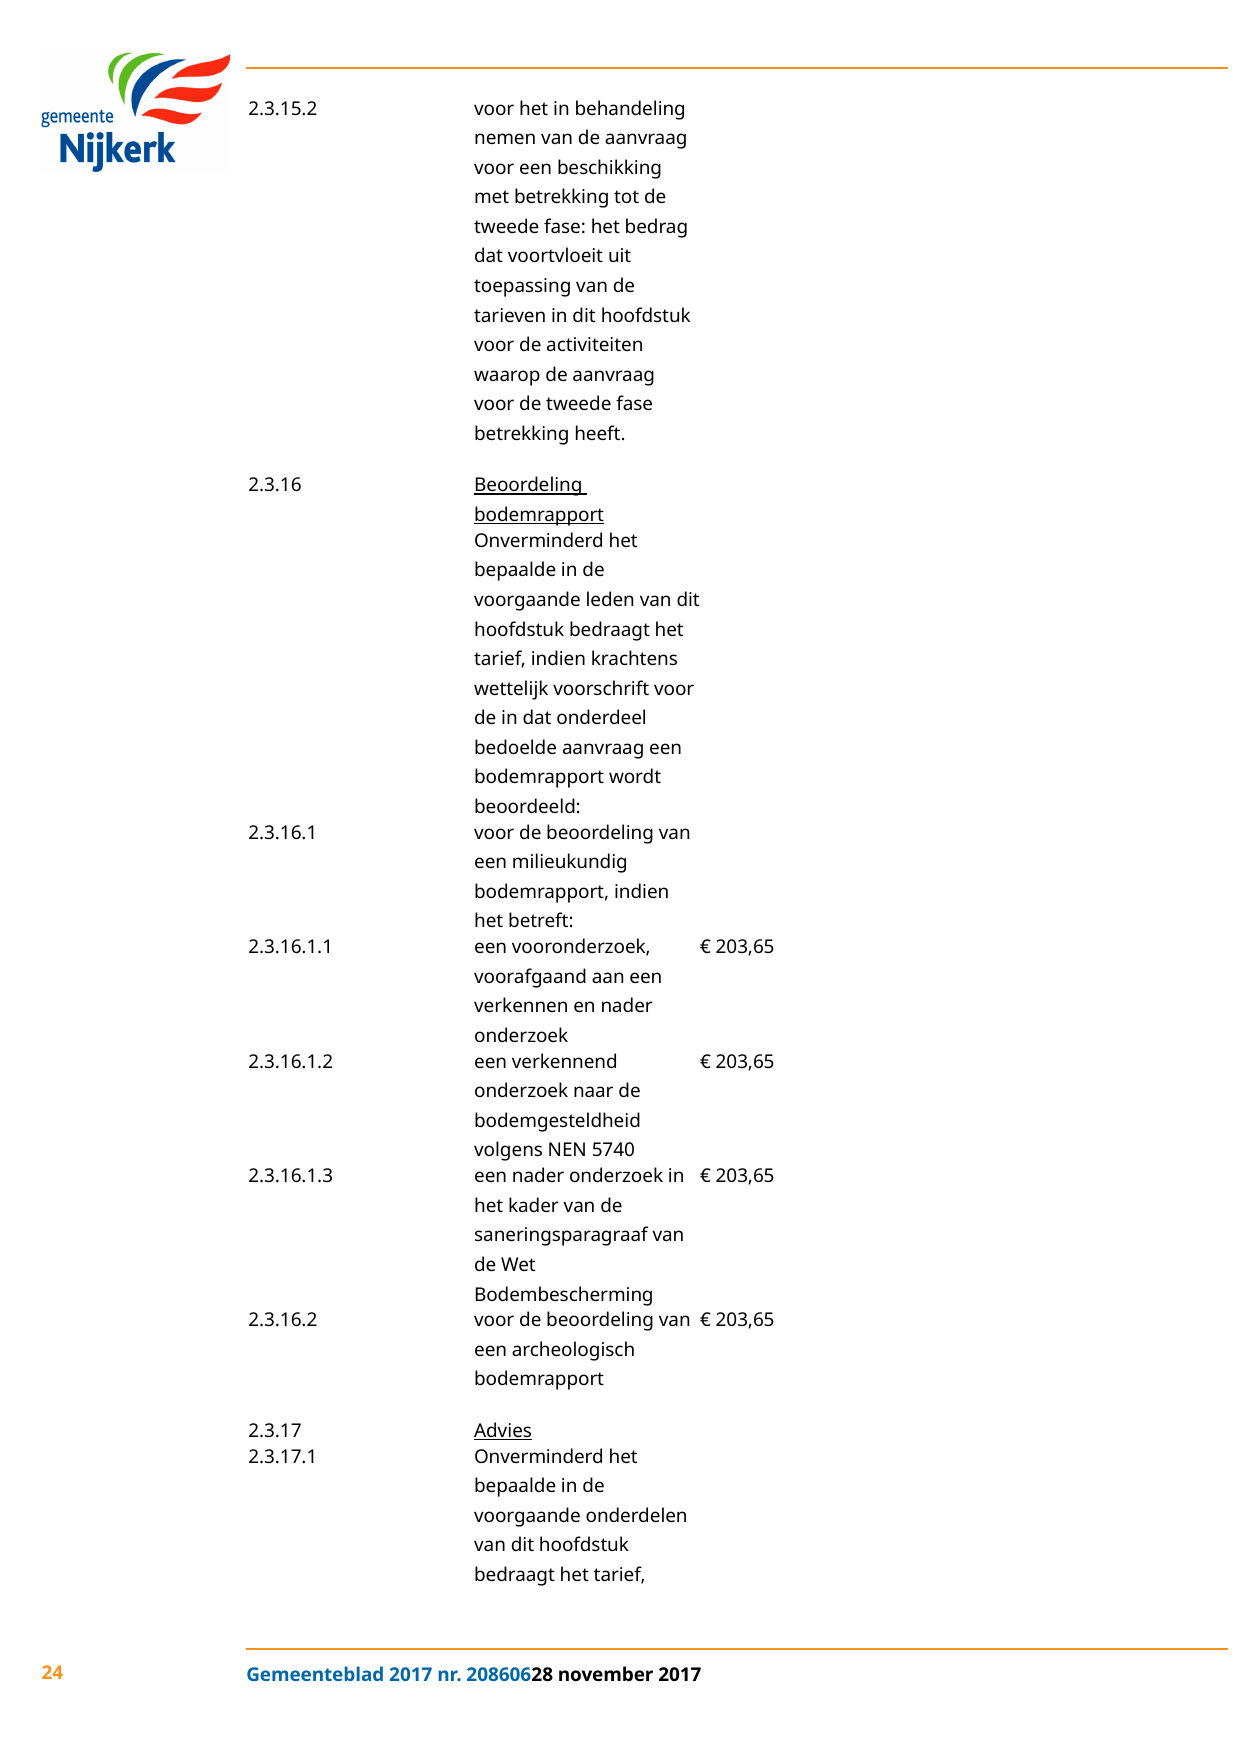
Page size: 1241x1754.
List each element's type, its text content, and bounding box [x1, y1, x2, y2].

table_cell [700, 819, 926, 933]
table_cell 2.3.16 [248, 472, 474, 527]
table_cell [248, 527, 474, 819]
table_cell 2.3.17 [248, 1417, 474, 1443]
table_cell € 203,65 [700, 1048, 926, 1162]
table_cell [700, 1417, 926, 1443]
table_cell [700, 1391, 926, 1417]
table_cell [700, 1443, 926, 1587]
table_cell een nader onderzoek in het kader van de saneringsparagraaf van de Wet Bodembescherming [474, 1163, 700, 1306]
table_cell [248, 1391, 474, 1417]
table_cell € 203,65 [700, 934, 926, 1048]
table_cell Advies [474, 1417, 700, 1443]
table_cell 2.3.17.1 [248, 1443, 474, 1587]
table_cell 2.3.16.2 [248, 1306, 474, 1391]
table_cell € 203,65 [700, 1306, 926, 1391]
table_cell [700, 472, 926, 527]
table_cell voor het in behandeling nemen van de aanvraag voor een beschikking met betrekking tot de tweede fase: het bedrag dat voortvloeit uit toepassing van de tarieven in dit hoofdstuk voor de activiteiten waarop de aanvraag voor de tweede fase betrekking heeft. [474, 95, 700, 446]
table_cell [248, 446, 474, 472]
table_cell [700, 95, 926, 446]
picture [41, 47, 231, 172]
table_cell een vooronderzoek, voorafgaand aan een verkennen en nader onderzoek [474, 934, 700, 1048]
table_cell [474, 1391, 700, 1417]
table_cell Beoordeling bodemrapport [474, 472, 700, 527]
table_cell € 203,65 [700, 1163, 926, 1306]
table_cell Onverminderd het bepaalde in de voorgaande onderdelen van dit hoofdstuk bedraagt het tarief, [474, 1443, 700, 1587]
table_cell een verkennend onderzoek naar de bodemgesteldheid volgens NEN 5740 [474, 1048, 700, 1162]
table_cell voor de beoordeling van een milieukundig bodemrapport, indien het betreft: [474, 819, 700, 933]
table_cell [474, 446, 700, 472]
table_cell 2.3.16.1.1 [248, 934, 474, 1048]
table_cell [700, 446, 926, 472]
table_cell [700, 527, 926, 819]
table_cell 2.3.15.2 [248, 95, 474, 446]
table_cell 2.3.16.1 [248, 819, 474, 933]
table_cell 2.3.16.1.3 [248, 1163, 474, 1306]
table_cell voor de beoordeling van een archeologisch bodemrapport [474, 1306, 700, 1391]
table_cell 2.3.16.1.2 [248, 1048, 474, 1162]
table_cell Onverminderd het bepaalde in de voorgaande leden van dit hoofdstuk bedraagt het tarief, indien krachtens wettelijk voorschrift voor de in dat onderdeel bedoelde aanvraag een bodemrapport wordt beoordeeld: [474, 527, 700, 819]
